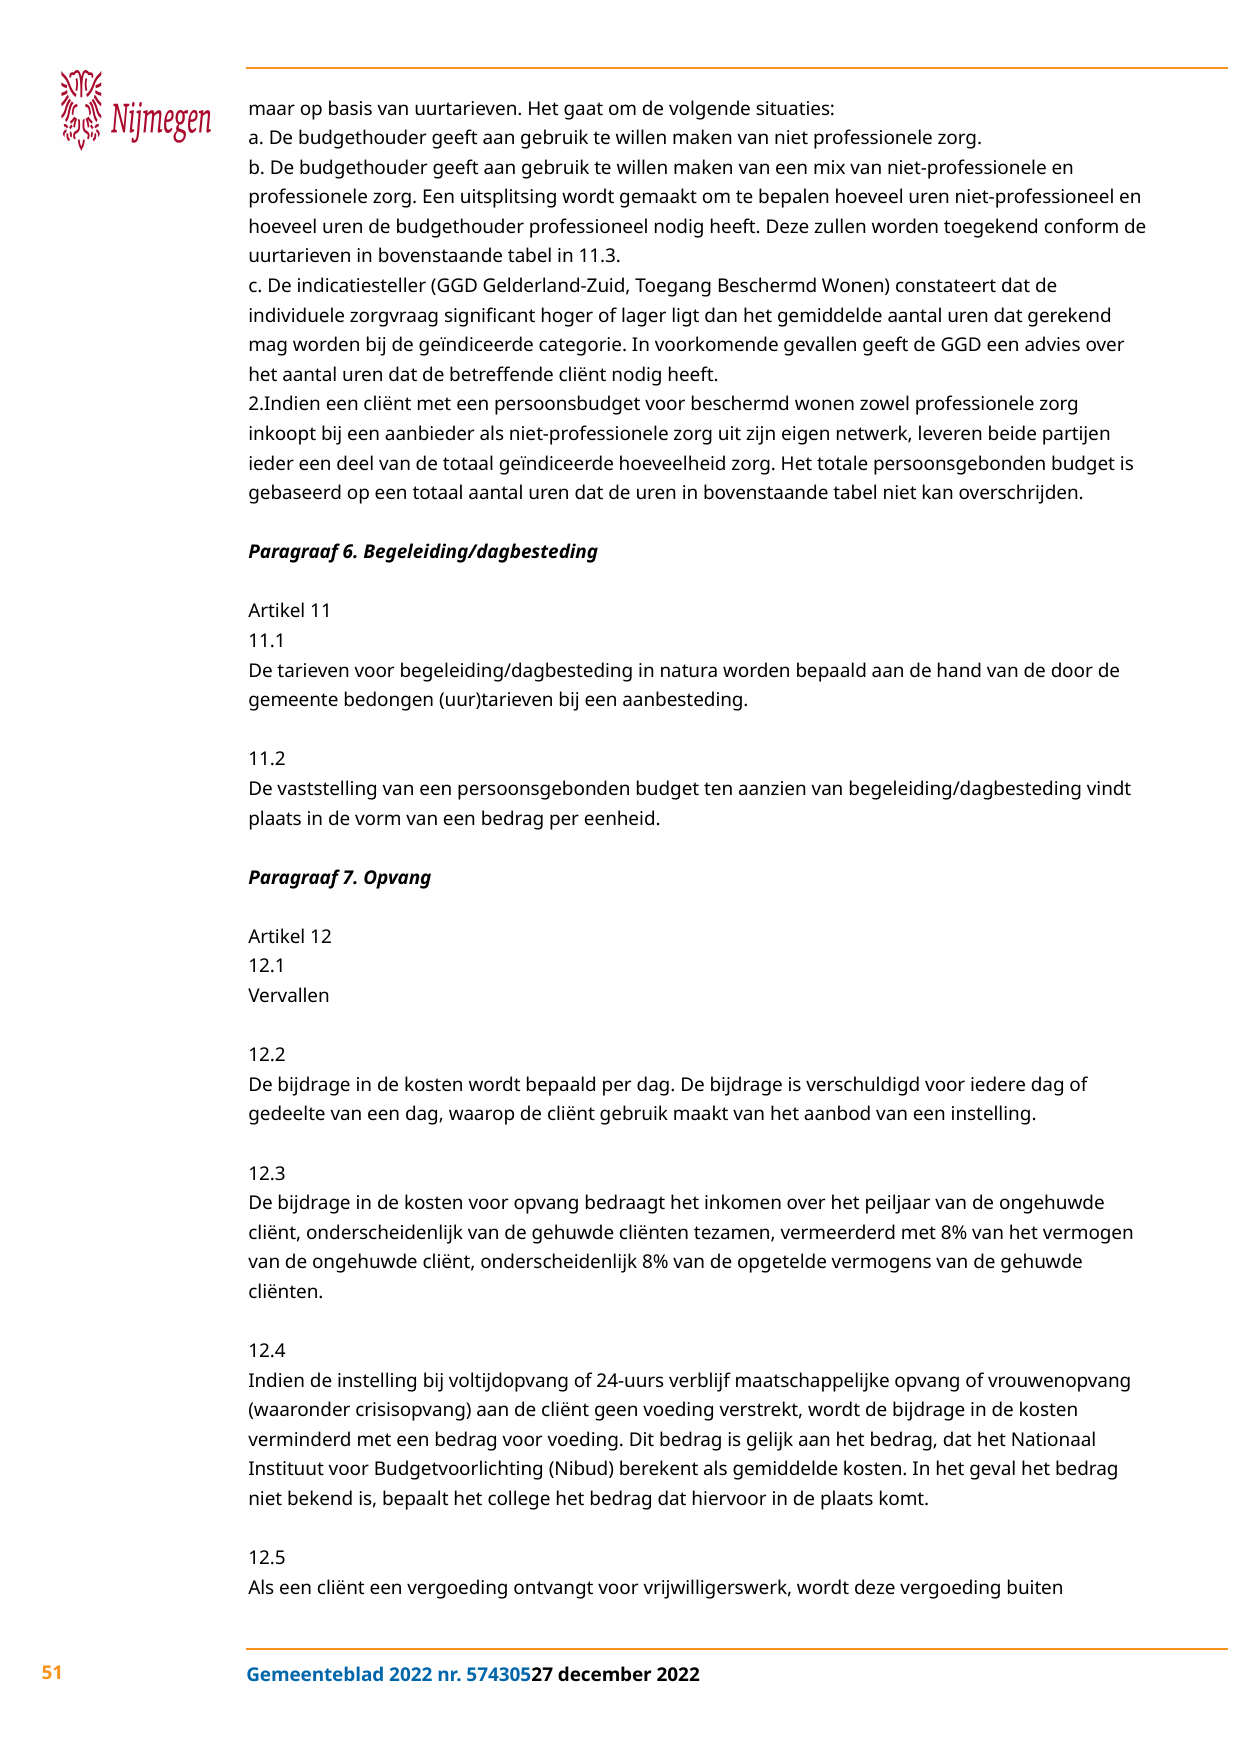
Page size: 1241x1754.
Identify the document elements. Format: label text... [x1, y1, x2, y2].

text Vervallen [248, 982, 1152, 1008]
text Indien de instelling bij voltijdopvang of 24-uurs verblijf maatschappelijke opvang of vrouwenopvang (waaronder crisisopvang) aan de cliënt geen voeding verstrekt, wordt de bijdrage in de kosten verminderd met een bedrag voor voeding. Dit bedrag is gelijk aan het bedrag, dat het Nationaal Instituut voor Budgetvoorlichting (Nibud) berekent als gemiddelde kosten. In het geval het bedrag niet bekend is, bepaalt het college het bedrag dat hiervoor in de plaats komt. [248, 1367, 1152, 1511]
text De bijdrage in de kosten voor opvang bedraagt het inkomen over het peiljaar van de ongehuwde cliënt, onderscheidenlijk van de gehuwde cliënten tezamen, vermeerderd met 8% van het vermogen van de ongehuwde cliënt, onderscheidenlijk 8% van de opgetelde vermogens van de gehuwde cliënten. [248, 1189, 1152, 1304]
text De tarieven voor begeleiding/dagbesteding in natura worden bepaald aan de hand van de door de gemeente bedongen (uur)tarieven bij een aanbesteding. [248, 657, 1152, 712]
text b. De budgethouder geeft aan gebruik te willen maken van een mix van niet-professionele en professionele zorg. Een uitsplitsing wordt gemaakt om te bepalen hoeveel uren niet-professioneel en hoeveel uren de budgethouder professioneel nodig heeft. Deze zullen worden toegekend conform de uurtarieven in bovenstaande tabel in 11.3. [248, 154, 1152, 268]
text maar op basis van uurtarieven. Het gaat om de volgende situaties: [248, 95, 1152, 121]
text 12.1 [248, 953, 1152, 978]
text 11.1 [248, 627, 1152, 653]
text Artikel 12 [248, 923, 1152, 949]
text 12.3 [248, 1160, 1152, 1186]
picture [41, 47, 231, 172]
text a. De budgethouder geeft aan gebruik te willen maken van niet professionele zorg. [248, 124, 1152, 150]
text 12.4 [248, 1337, 1152, 1363]
text c. De indicatiesteller (GGD Gelderland-Zuid, Toegang Beschermd Wonen) constateert dat de individuele zorgvraag significant hoger of lager ligt dan het gemiddelde aantal uren dat gerekend mag worden bij de geïndiceerde categorie. In voorkomende gevallen geeft de GGD een advies over het aantal uren dat de betreffende cliënt nodig heeft. [248, 272, 1152, 387]
text Paragraaf 6. Begeleiding/dagbesteding [248, 538, 1152, 564]
text 12.5 [248, 1544, 1152, 1570]
text 12.2 [248, 1041, 1152, 1067]
text 2.Indien een cliënt met een persoonsbudget voor beschermd wonen zowel professionele zorg inkoopt bij een aanbieder als niet-professionele zorg uit zijn eigen netwerk, leveren beide partijen ieder een deel van de totaal geïndiceerde hoeveelheid zorg. Het totale persoonsgebonden budget is gebaseerd op een totaal aantal uren dat de uren in bovenstaande tabel niet kan overschrijden. [248, 391, 1152, 505]
text 11.2 [248, 746, 1152, 771]
text De vaststelling van een persoonsgebonden budget ten aanzien van begeleiding/dagbesteding vindt plaats in de vorm van een bedrag per eenheid. [248, 775, 1152, 831]
text Als een cliënt een vergoeding ontvangt voor vrijwilligerswerk, wordt deze vergoeding buiten [248, 1574, 1152, 1600]
text Artikel 11 [248, 598, 1152, 623]
text De bijdrage in de kosten wordt bepaald per dag. De bijdrage is verschuldigd voor iedere dag of gedeelte van een dag, waarop de cliënt gebruik maakt van het aanbod van een instelling. [248, 1071, 1152, 1126]
text Paragraaf 7. Opvang [248, 864, 1152, 890]
